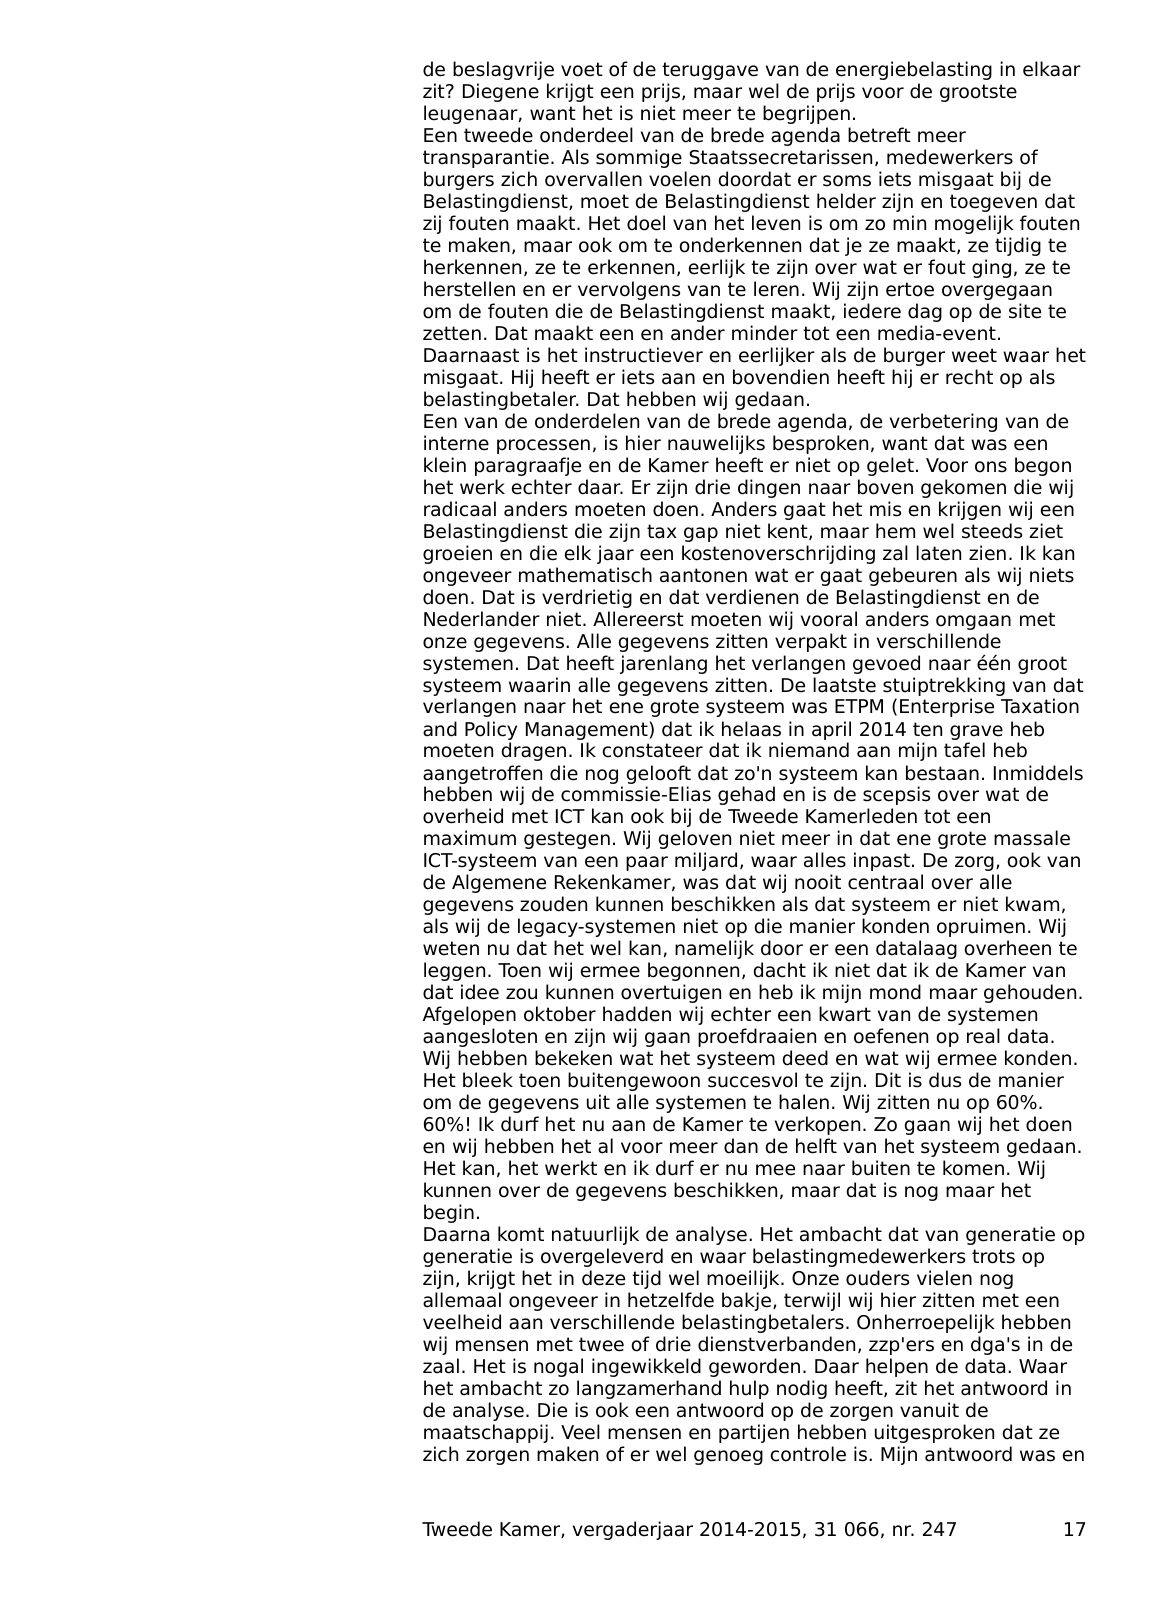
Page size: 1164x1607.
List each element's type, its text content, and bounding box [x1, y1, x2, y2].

text Een van de onderdelen van de brede agenda, de verbetering van de interne processen, is hier nauwelijks besproken, want dat was een klein paragraafje en de Kamer heeft er niet op gelet. Voor ons begon het werk echter daar. Er zijn drie dingen naar boven gekomen die wij radicaal anders moeten doen. Anders gaat het mis en krijgen wij een Belastingdienst die zijn tax gap niet kent, maar hem wel steeds ziet groeien en die elk jaar een kostenoverschrijding zal laten zien. Ik kan ongeveer mathematisch aantonen wat er gaat gebeuren als wij niets doen. Dat is verdrietig en dat verdienen de Belastingdienst en de Nederlander niet. Allereerst moeten wij vooral anders omgaan met onze gegevens. Alle gegevens zitten verpakt in verschillende systemen. Dat heeft jarenlang het verlangen gevoed naar één groot systeem waarin alle gegevens zitten. De laatste stuiptrekking van dat verlangen naar het ene grote systeem was ETPM (Enterprise Taxation and Policy Management) dat ik helaas in april 2014 ten grave heb moeten dragen. Ik constateer dat ik niemand aan mijn tafel heb aangetroffen die nog gelooft dat zo'n systeem kan bestaan. Inmiddels hebben wij de commissie-Elias gehad en is de scepsis over wat de overheid met ICT kan ook bij de Tweede Kamerleden tot een maximum gestegen. Wij geloven niet meer in dat ene grote massale ICT-systeem van een paar miljard, waar alles inpast. De zorg, ook van de Algemene Rekenkamer, was dat wij nooit centraal over alle gegevens zouden kunnen beschikken als dat systeem er niet kwam, als wij de legacy-systemen niet op die manier konden opruimen. Wij weten nu dat het wel kan, namelijk door er een datalaag overheen te leggen. Toen wij ermee begonnen, dacht ik niet dat ik de Kamer van dat idee zou kunnen overtuigen en heb ik mijn mond maar gehouden. Afgelopen oktober hadden wij echter een kwart van de systemen aangesloten en zijn wij gaan proefdraaien en oefenen op real data. Wij hebben bekeken wat het systeem deed en wat wij ermee konden. Het bleek toen buitengewoon succesvol te zijn. Dit is dus de manier om de gegevens uit alle systemen te halen. Wij zitten nu op 60%. 60%! Ik durf het nu aan de Kamer te verkopen. Zo gaan wij het doen en wij hebben het al voor meer dan de helft van het systeem gedaan. Het kan, het werkt en ik durf er nu mee naar buiten te komen. Wij kunnen over de gegevens beschikken, maar dat is nog maar het begin. [422, 411, 1087, 1224]
text Daarna komt natuurlijk de analyse. Het ambacht dat van generatie op generatie is overgeleverd en waar belastingmedewerkers trots op zijn, krijgt het in deze tijd wel moeilijk. Onze ouders vielen nog allemaal ongeveer in hetzelfde bakje, terwijl wij hier zitten met een veelheid aan verschillende belastingbetalers. Onherroepelijk hebben wij mensen met twee of drie dienstverbanden, zzp'ers en dga's in de zaal. Het is nogal ingewikkeld geworden. Daar helpen de data. Waar het ambacht zo langzamerhand hulp nodig heeft, zit het antwoord in de analyse. Die is ook een antwoord op de zorgen vanuit de maatschappij. Veel mensen en partijen hebben uitgesproken dat ze zich zorgen maken of er wel genoeg controle is. Mijn antwoord was en [422, 1224, 1087, 1466]
text de beslagvrije voet of de teruggave van de energiebelasting in elkaar zit? Diegene krijgt een prijs, maar wel de prijs voor de grootste leugenaar, want het is niet meer te begrijpen. [422, 59, 1087, 125]
text Een tweede onderdeel van de brede agenda betreft meer transparantie. Als sommige Staatssecretarissen, medewerkers of burgers zich overvallen voelen doordat er soms iets misgaat bij de Belastingdienst, moet de Belastingdienst helder zijn en toegeven dat zij fouten maakt. Het doel van het leven is om zo min mogelijk fouten te maken, maar ook om te onderkennen dat je ze maakt, ze tijdig te herkennen, ze te erkennen, eerlijk te zijn over wat er fout ging, ze te herstellen en er vervolgens van te leren. Wij zijn ertoe overgegaan om de fouten die de Belastingdienst maakt, iedere dag op de site te zetten. Dat maakt een en ander minder tot een media-event. Daarnaast is het instructiever en eerlijker als de burger weet waar het misgaat. Hij heeft er iets aan en bovendien heeft hij er recht op als belastingbetaler. Dat hebben wij gedaan. [422, 125, 1087, 411]
